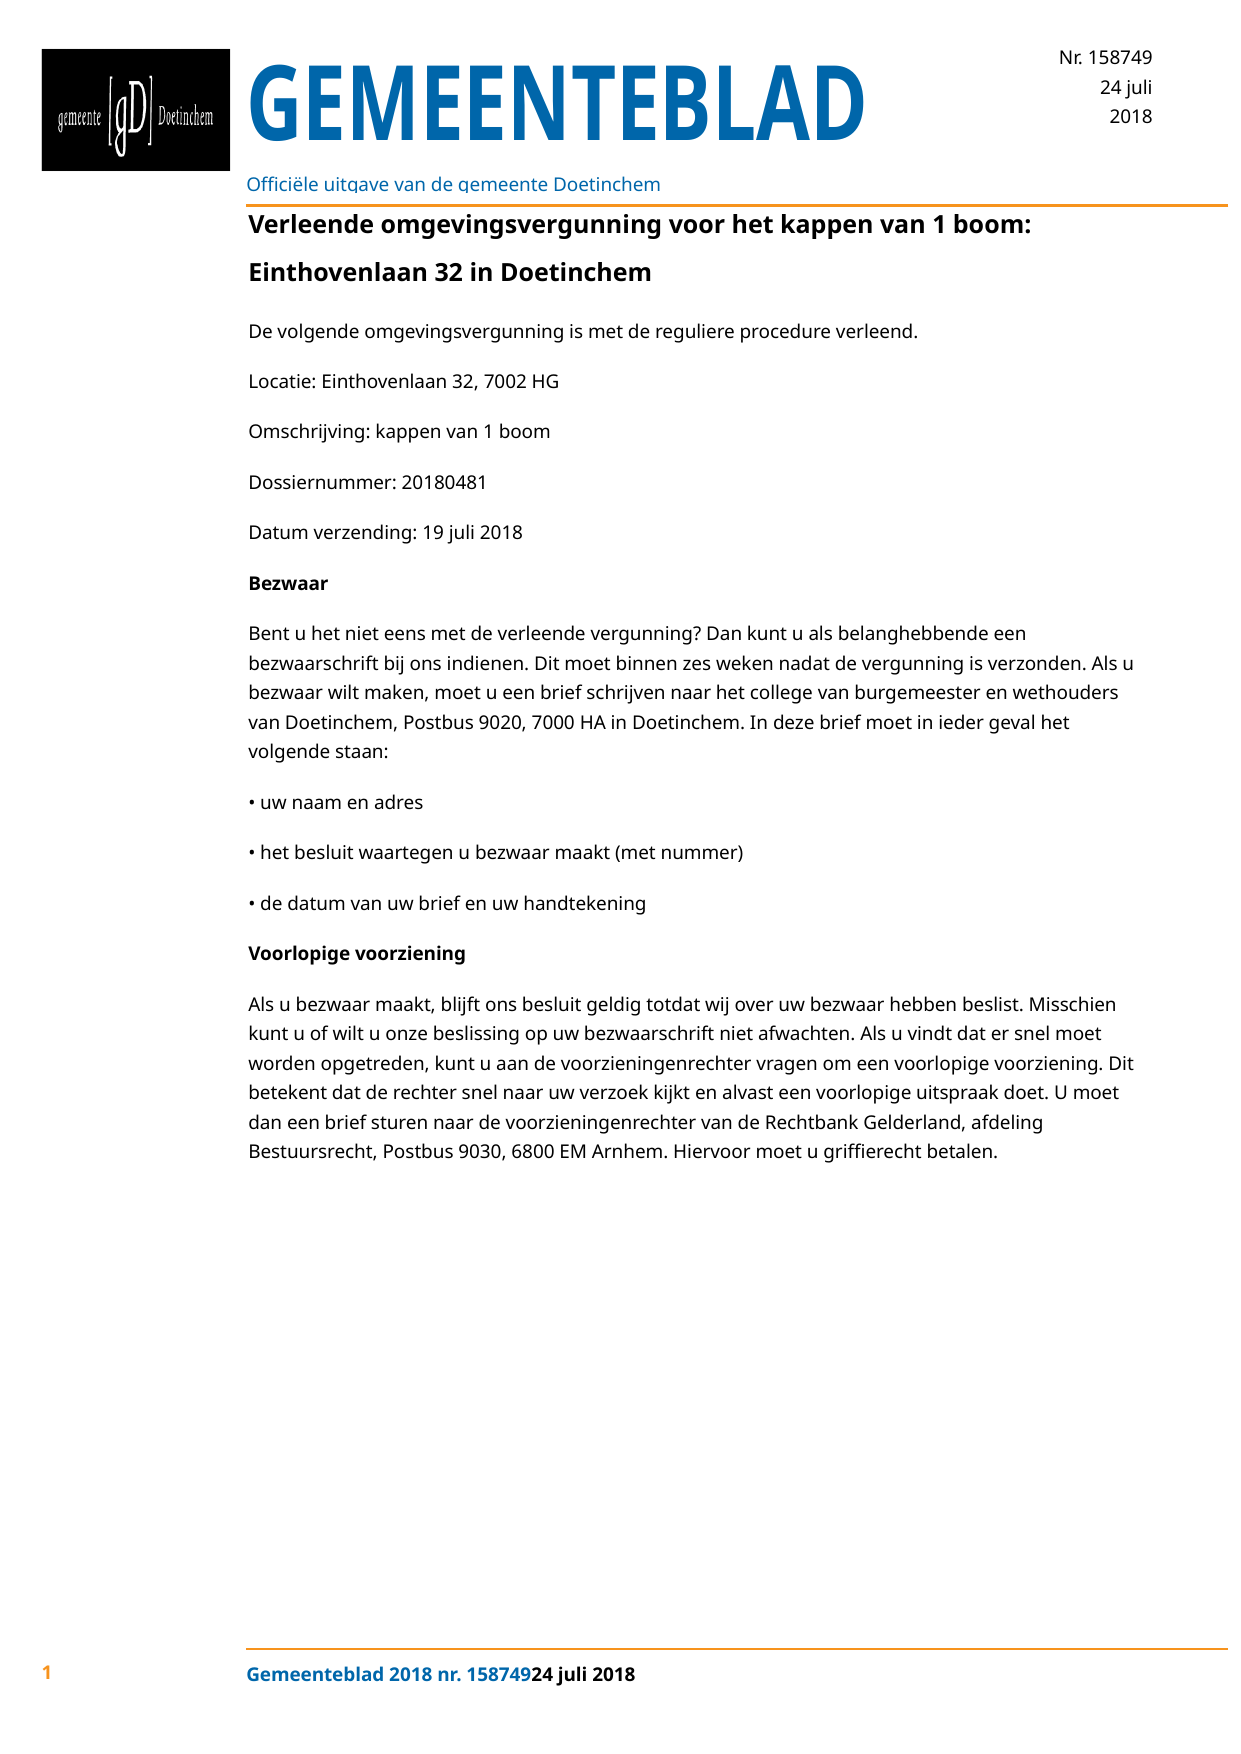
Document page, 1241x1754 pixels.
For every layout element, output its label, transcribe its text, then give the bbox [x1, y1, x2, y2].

picture [41, 47, 231, 172]
text Locatie: Einthovenlaan 32, 7002 HG [248, 368, 1152, 394]
text De volgende omgevingsvergunning is met de reguliere procedure verleend. [248, 318, 1152, 344]
text Omschrijving: kappen van 1 boom [248, 419, 1152, 444]
text Dossiernummer: 20180481 [248, 469, 1152, 495]
text Bent u het niet eens met de verleende vergunning? Dan kunt u als belanghebbende een bezwaarschrift bij ons indienen. Dit moet binnen zes weken nadat de vergunning is verzonden. Als u bezwaar wilt maken, moet u een brief schrijven naar het college van burgemeester en wethouders van Doetinchem, Postbus 9020, 7000 HA in Doetinchem. In deze brief moet in ieder geval het volgende staan: [248, 620, 1152, 764]
text Bezwaar [248, 570, 1152, 596]
text • de datum van uw brief en uw handtekening [248, 890, 1152, 916]
text Verleende omgevingsvergunning voor het kappen van 1 boom: Einthovenlaan 32 in Doetinchem [248, 207, 1152, 288]
text Als u bezwaar maakt, blijft ons besluit geldig totdat wij over uw bezwaar hebben beslist. Misschien kunt u of wilt u onze beslissing op uw bezwaarschrift niet afwachten. Als u vindt dat er snel moet worden opgetreden, kunt u aan de voorzieningenrechter vragen om een voorlopige voorziening. Dit betekent dat de rechter snel naar uw verzoek kijkt en alvast een voorlopige uitspraak doet. U moet dan een brief sturen naar de voorzieningenrechter van de Rechtbank Gelderland, afdeling Bestuursrecht, Postbus 9030, 6800 EM Arnhem. Hiervoor moet u griffierecht betalen. [248, 991, 1152, 1164]
text • uw naam en adres [248, 789, 1152, 815]
text Voorlopige voorziening [248, 940, 1152, 966]
text • het besluit waartegen u bezwaar maakt (met nummer) [248, 839, 1152, 865]
text Datum verzending: 19 juli 2018 [248, 519, 1152, 545]
